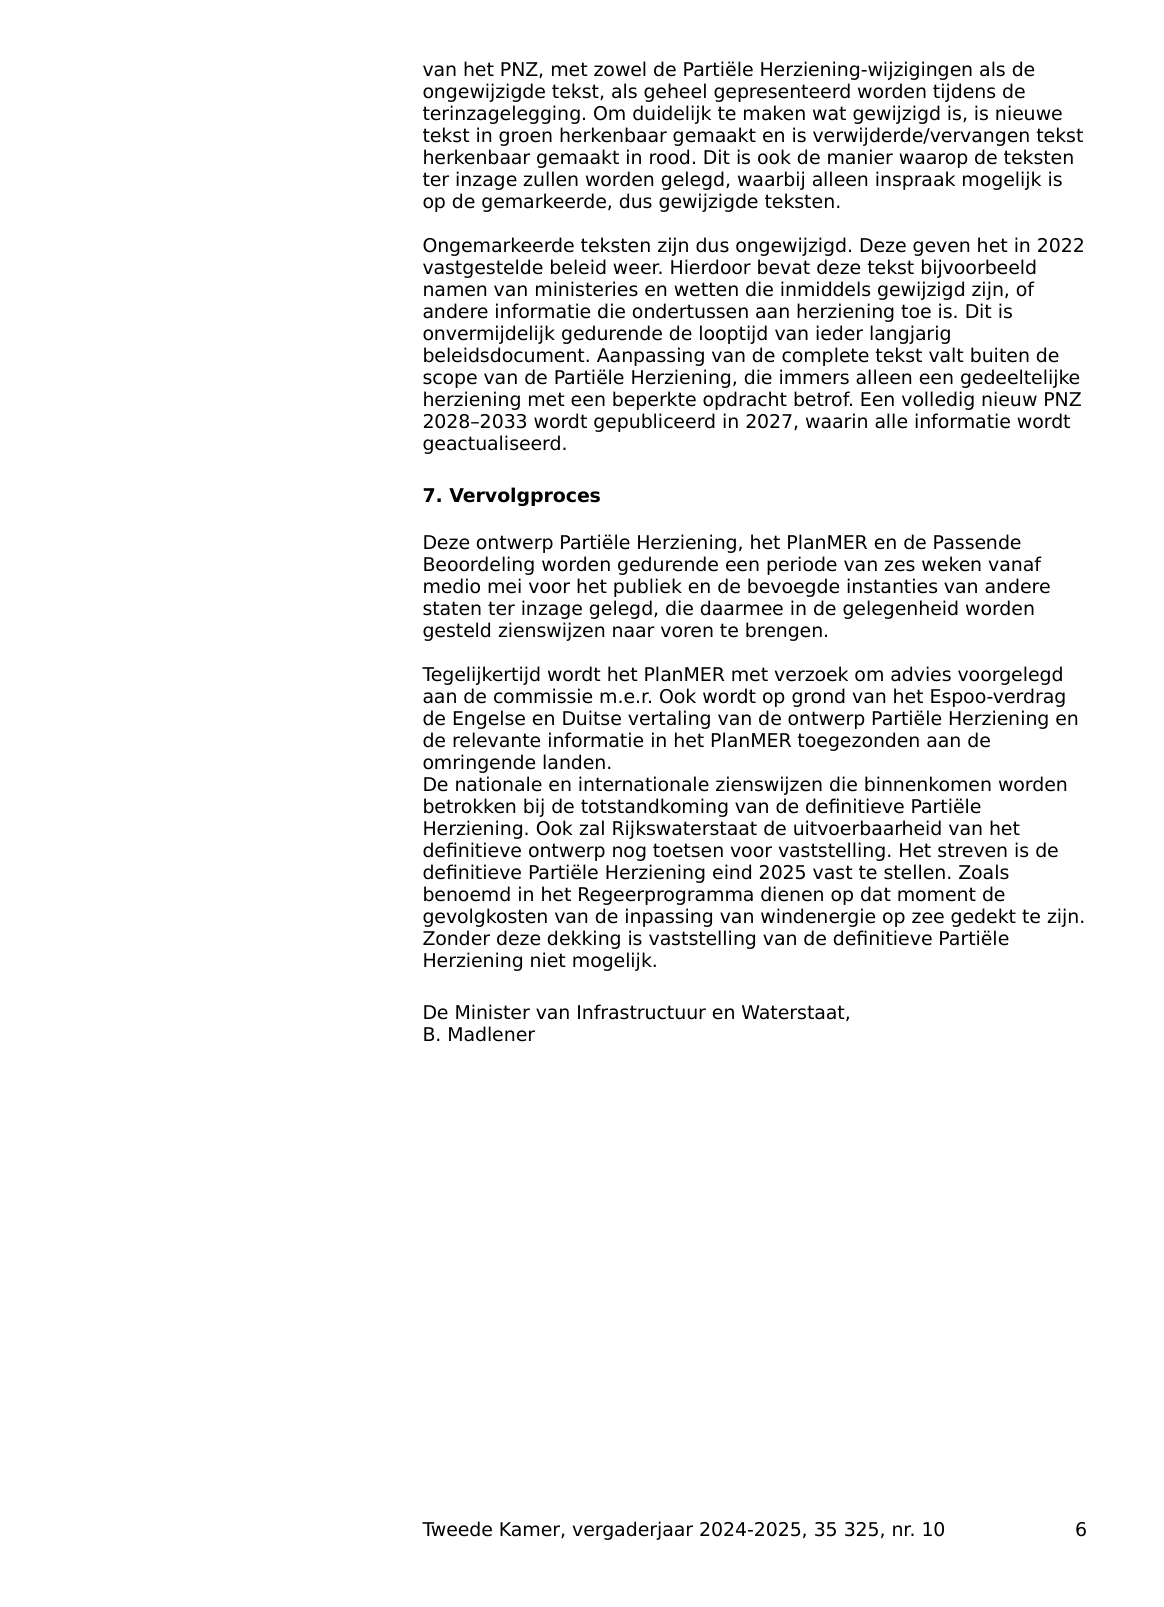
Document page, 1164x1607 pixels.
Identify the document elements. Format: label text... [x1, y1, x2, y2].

subtitle 7. Vervolgproces [422, 485, 1087, 507]
text De Minister van Infrastructuur en Waterstaat, B. Madlener [422, 1002, 1087, 1046]
text Ongemarkeerde teksten zijn dus ongewijzigd. Deze geven het in 2022 vastgestelde beleid weer. Hierdoor bevat deze tekst bijvoorbeeld namen van ministeries en wetten die inmiddels gewijzigd zijn, of andere informatie die ondertussen aan herziening toe is. Dit is onvermijdelijk gedurende de looptijd van ieder langjarig beleidsdocument. Aanpassing van de complete tekst valt buiten de scope van de Partiële Herziening, die immers alleen een gedeeltelijke herziening met een beperkte opdracht betrof. Een volledig nieuw PNZ 2028–2033 wordt gepubliceerd in 2027, waarin alle informatie wordt geactualiseerd. [422, 235, 1087, 455]
text van het PNZ, met zowel de Partiële Herziening-wijzigingen als de ongewijzigde tekst, als geheel gepresenteerd worden tijdens de terinzagelegging. Om duidelijk te maken wat gewijzigd is, is nieuwe tekst in groen herkenbaar gemaakt en is verwijderde/vervangen tekst herkenbaar gemaakt in rood. Dit is ook de manier waarop de teksten ter inzage zullen worden gelegd, waarbij alleen inspraak mogelijk is op de gemarkeerde, dus gewijzigde teksten. [422, 59, 1087, 213]
text Tegelijkertijd wordt het PlanMER met verzoek om advies voorgelegd aan de commissie m.e.r. Ook wordt op grond van het Espoo-verdrag de Engelse en Duitse vertaling van de ontwerp Partiële Herziening en de relevante informatie in het PlanMER toegezonden aan de omringende landen. [422, 664, 1087, 774]
text De nationale en internationale zienswijzen die binnenkomen worden betrokken bij de totstandkoming van de definitieve Partiële Herziening. Ook zal Rijkswaterstaat de uitvoerbaarheid van het definitieve ontwerp nog toetsen voor vaststelling. Het streven is de definitieve Partiële Herziening eind 2025 vast te stellen. Zoals benoemd in het Regeerprogramma dienen op dat moment de gevolgkosten van de inpassing van windenergie op zee gedekt te zijn. Zonder deze dekking is vaststelling van de definitieve Partiële Herziening niet mogelijk. [422, 774, 1087, 972]
text Deze ontwerp Partiële Herziening, het PlanMER en de Passende Beoordeling worden gedurende een periode van zes weken vanaf medio mei voor het publiek en de bevoegde instanties van andere staten ter inzage gelegd, die daarmee in de gelegenheid worden gesteld zienswijzen naar voren te brengen. [422, 532, 1087, 642]
